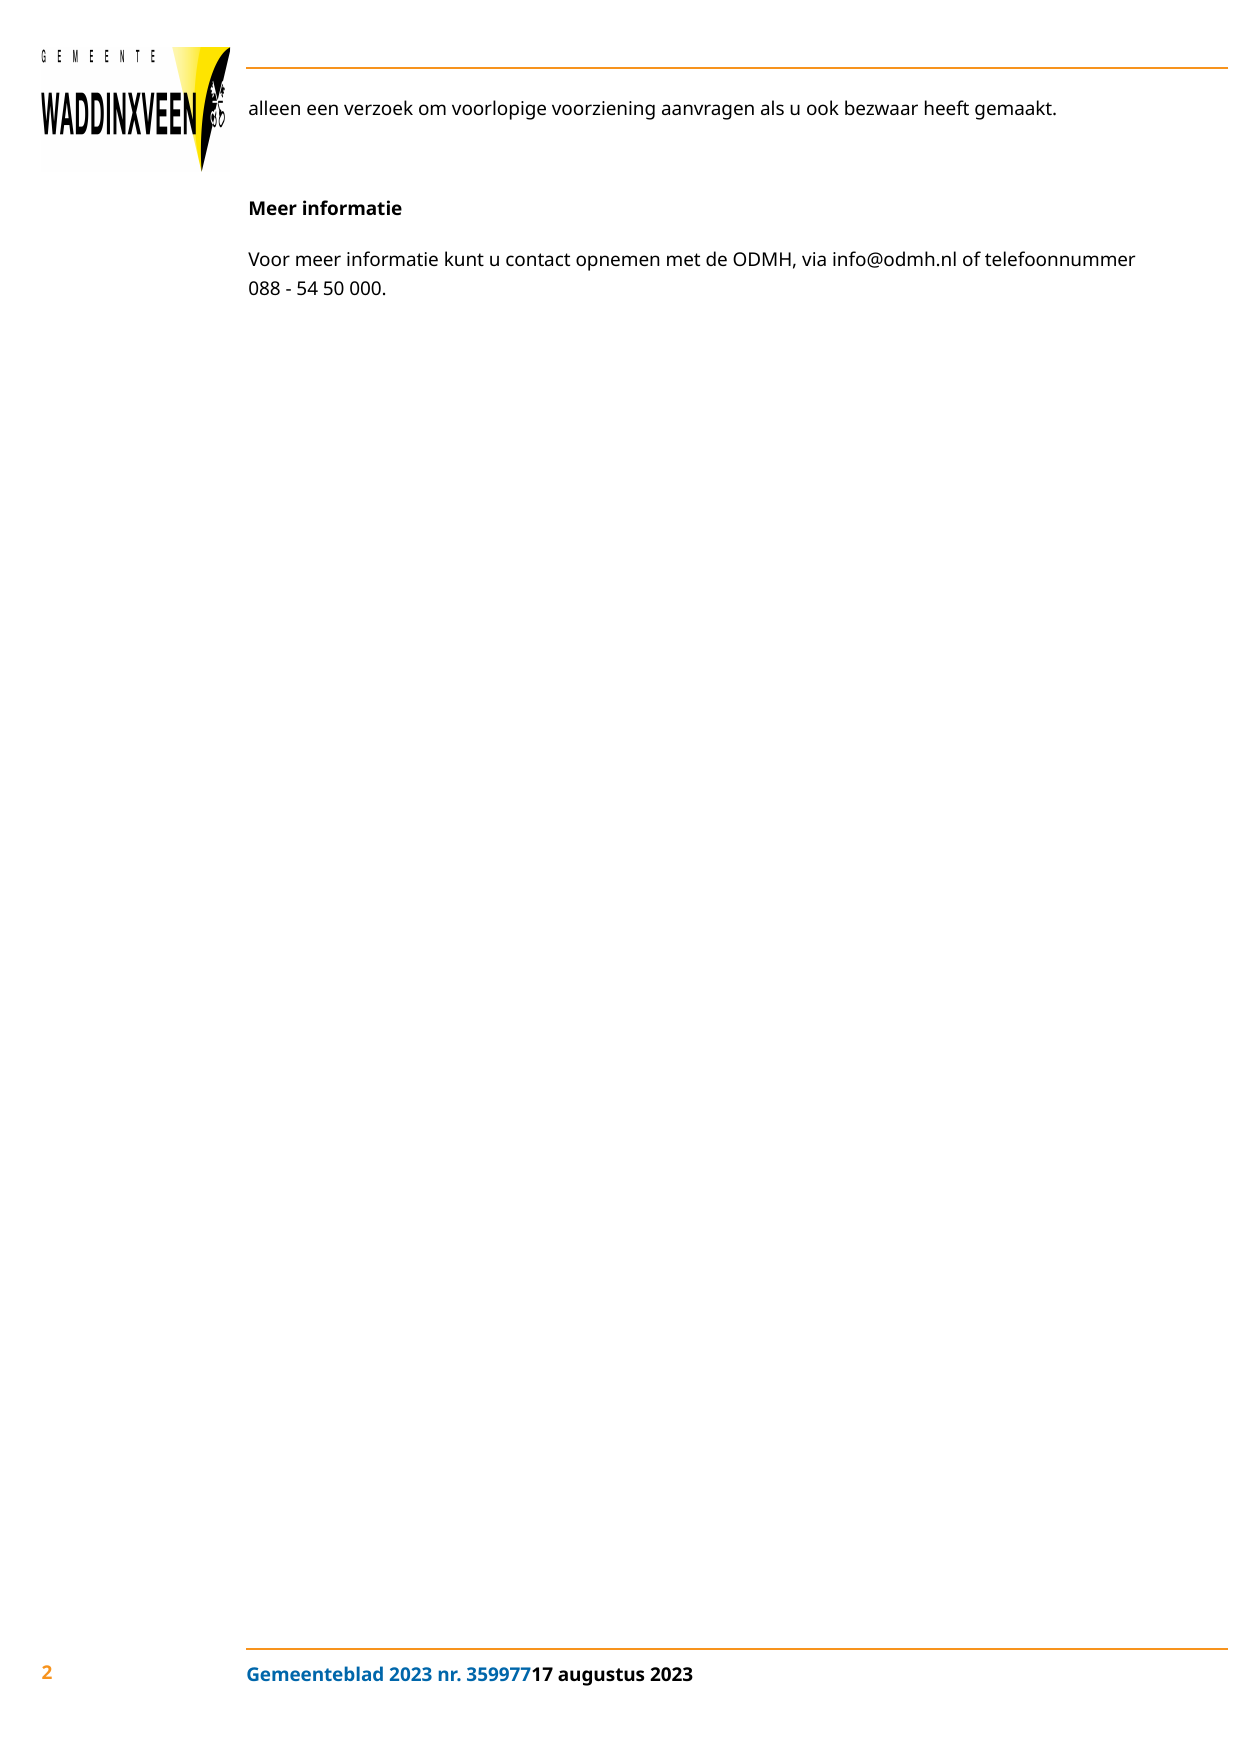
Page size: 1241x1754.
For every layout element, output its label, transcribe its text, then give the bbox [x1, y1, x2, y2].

text Voor meer informatie kunt u contact opnemen met de ODMH, via info@odmh.nl of telefoonnummer 088 - 54 50 000. [248, 246, 1152, 301]
text alleen een verzoek om voorlopige voorziening aanvragen als u ook bezwaar heeft gemaakt. [248, 95, 1152, 121]
picture [41, 47, 231, 172]
text Meer informatie [248, 196, 1152, 221]
